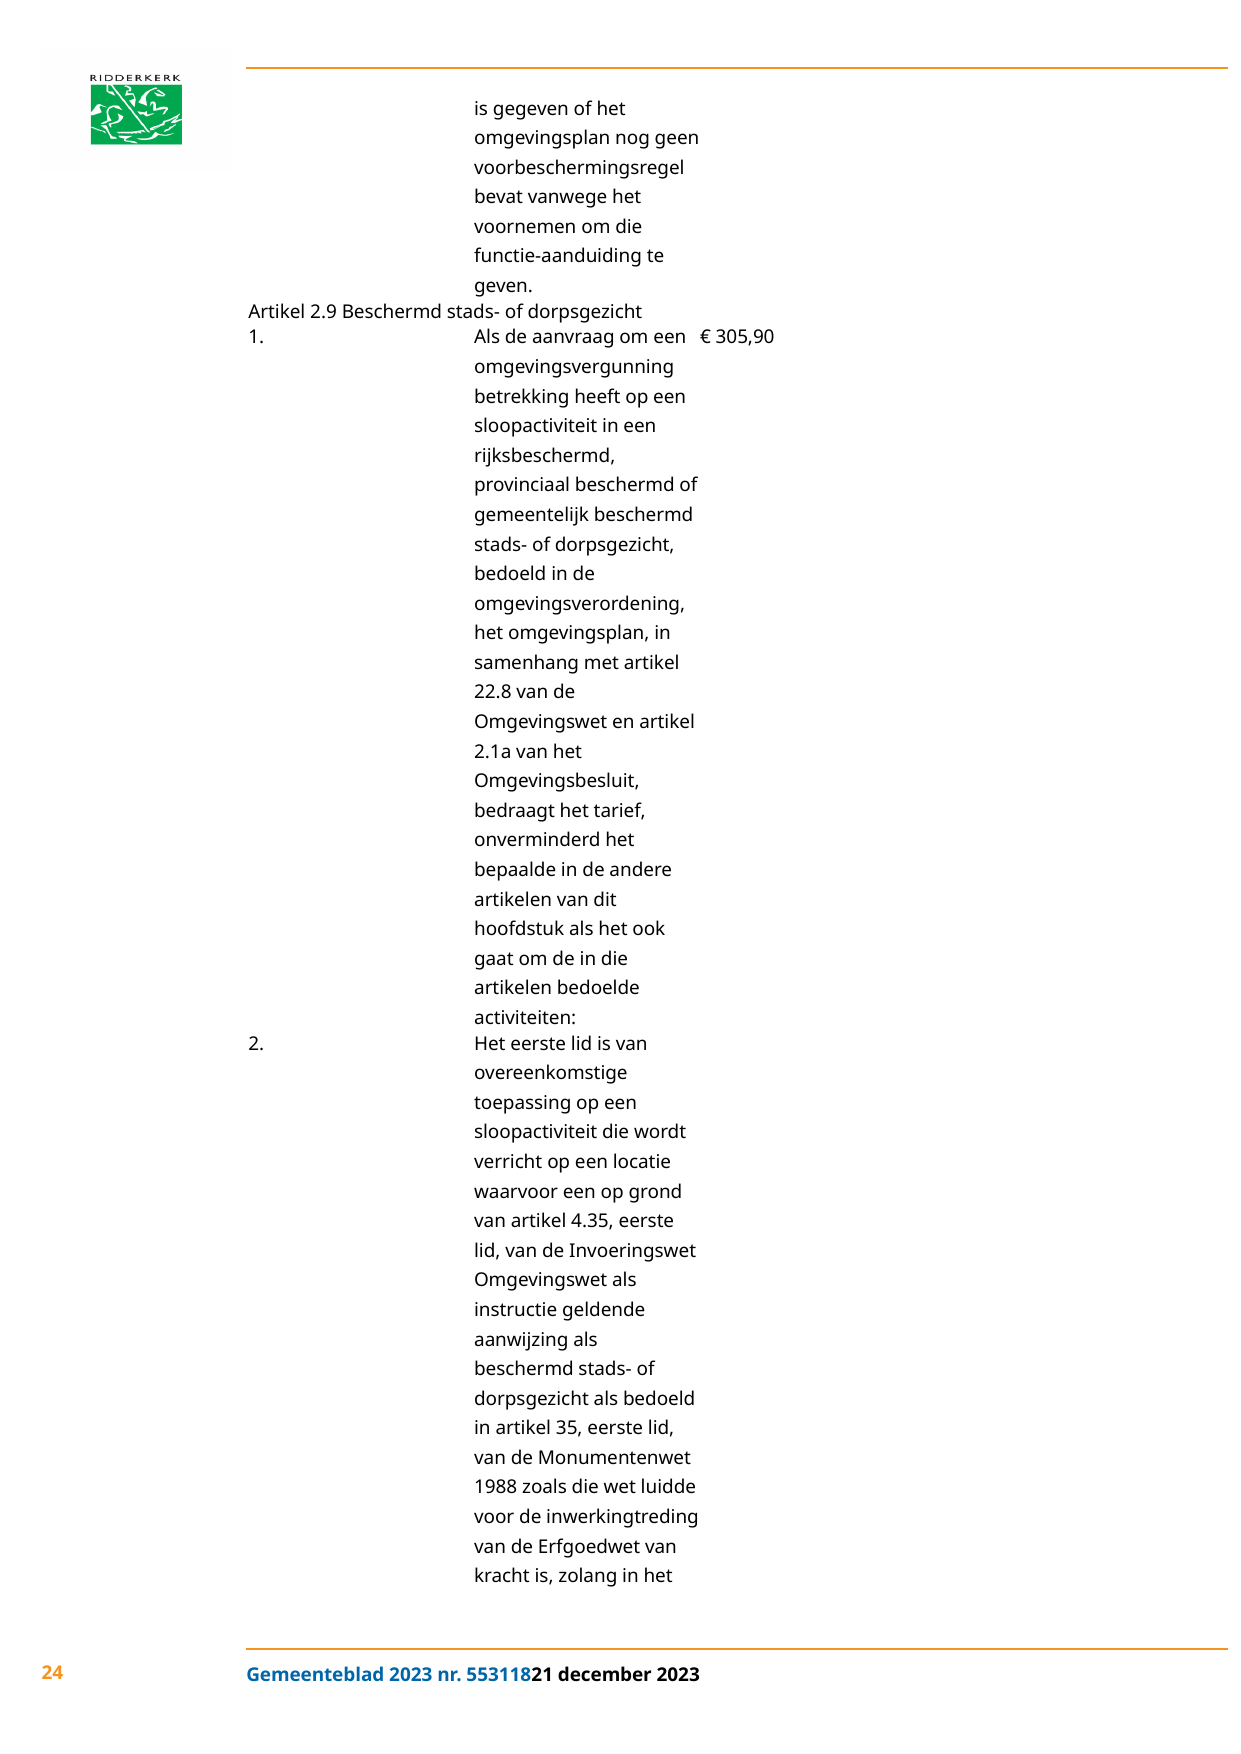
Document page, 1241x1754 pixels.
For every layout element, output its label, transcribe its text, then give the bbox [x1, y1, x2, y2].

table_cell [248, 95, 474, 298]
table_cell [700, 1030, 926, 1588]
table_cell [700, 298, 926, 324]
table_cell [926, 324, 1152, 1030]
table_cell 2. [248, 1030, 474, 1588]
table_cell [926, 95, 1152, 298]
table_cell is gegeven of het omgevingsplan nog geen voorbeschermingsregel bevat vanwege het voornemen om die functie-aanduiding te geven. [474, 95, 700, 298]
table_cell [926, 1030, 1152, 1588]
table_cell € 305,90 [700, 324, 926, 1030]
table_cell Artikel 2.9 Beschermd stads- of dorpsgezicht [248, 298, 700, 324]
table_cell [700, 95, 926, 298]
table_cell [926, 298, 1152, 324]
table_cell Als de aanvraag om een omgevingsvergunning betrekking heeft op een sloopactiviteit in een rijksbeschermd, provinciaal beschermd of gemeentelijk beschermd stads- of dorpsgezicht, bedoeld in de omgevingsverordening, het omgevingsplan, in samenhang met artikel 22.8 van de Omgevingswet en artikel 2.1a van het Omgevingsbesluit, bedraagt het tarief, onverminderd het bepaalde in de andere artikelen van dit hoofdstuk als het ook gaat om de in die artikelen bedoelde activiteiten: [474, 324, 700, 1030]
table_cell 1. [248, 324, 474, 1030]
table_cell Het eerste lid is van overeenkomstige toepassing op een sloopactiviteit die wordt verricht op een locatie waarvoor een op grond van artikel 4.35, eerste lid, van de Invoeringswet Omgevingswet als instructie geldende aanwijzing als beschermd stads- of dorpsgezicht als bedoeld in artikel 35, eerste lid, van de Monumentenwet 1988 zoals die wet luidde voor de inwerkingtreding van de Erfgoedwet van kracht is, zolang in het [474, 1030, 700, 1588]
picture [41, 47, 231, 172]
